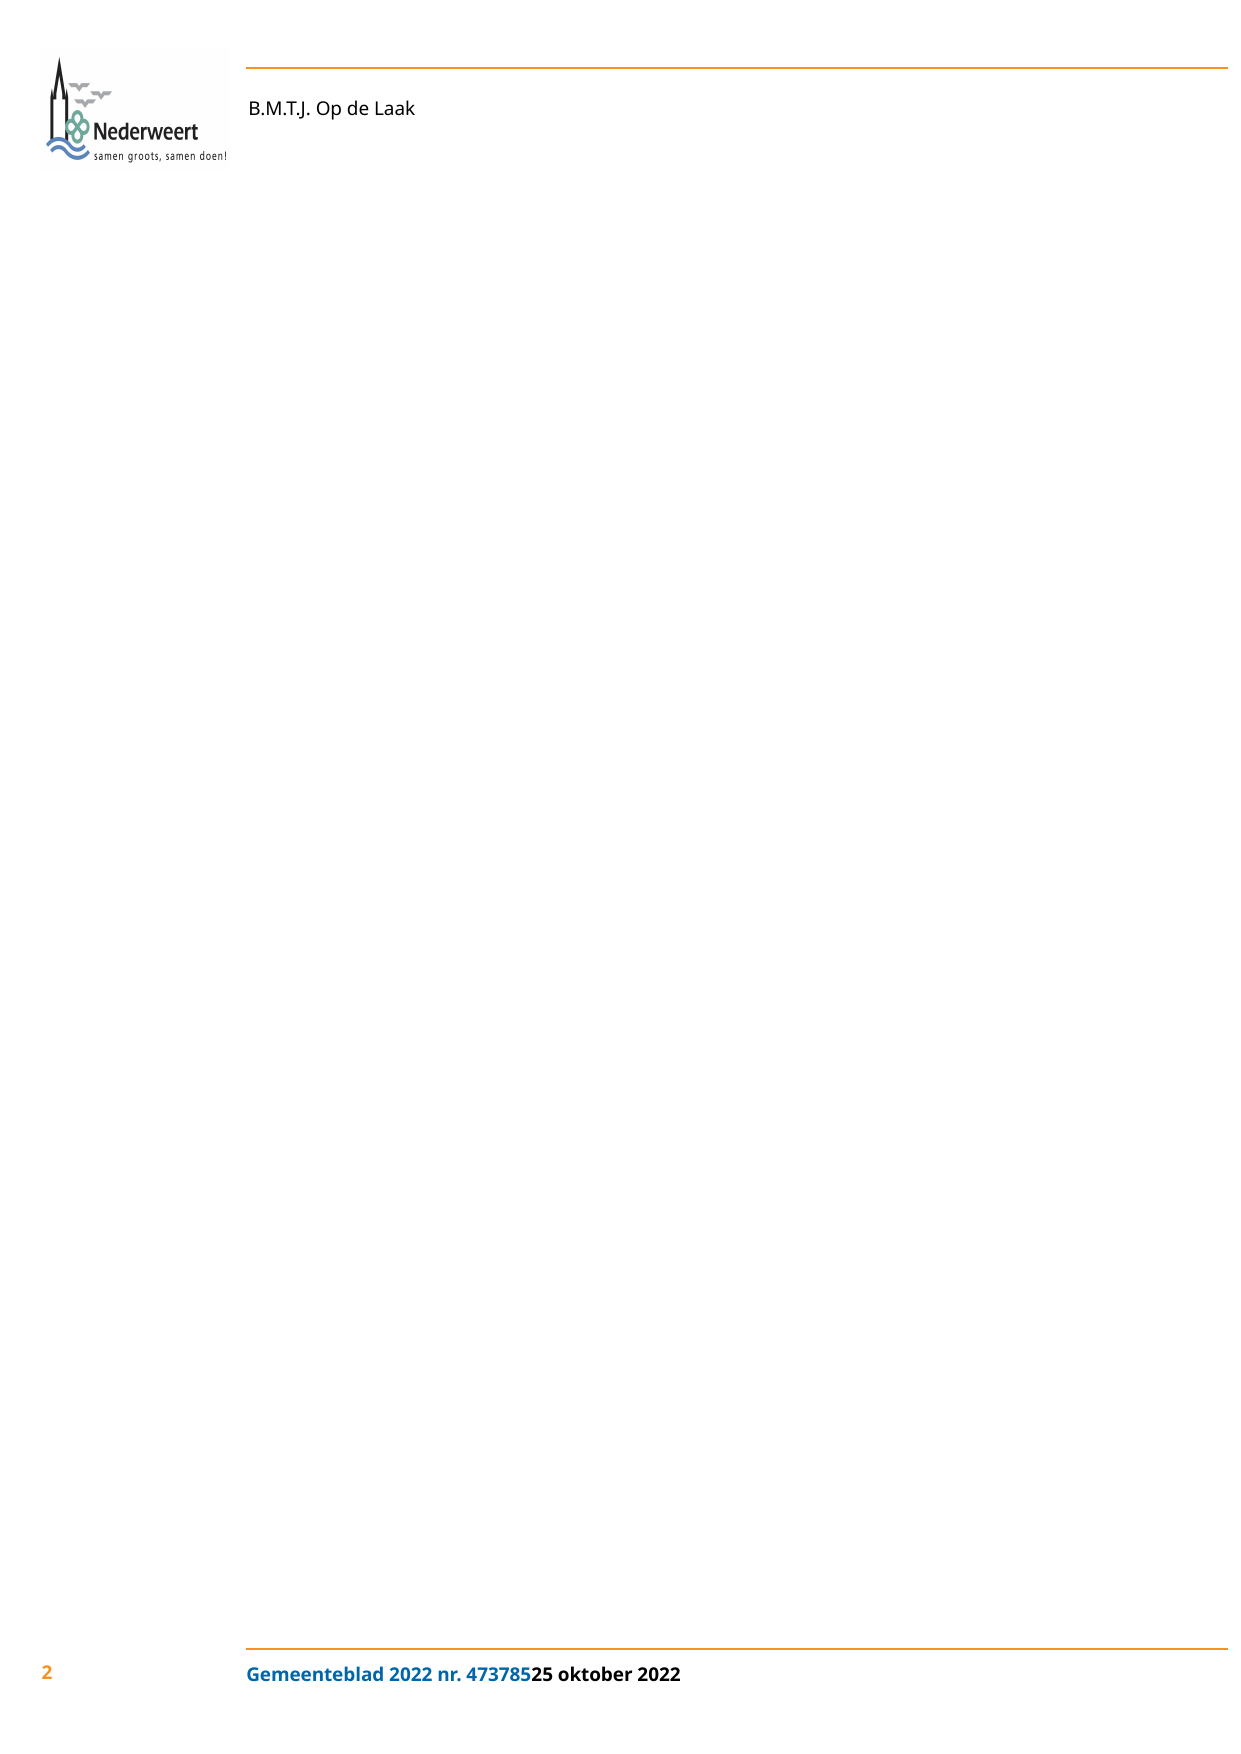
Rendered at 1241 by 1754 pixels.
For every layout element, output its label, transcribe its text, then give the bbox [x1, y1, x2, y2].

text B.M.T.J. Op de Laak [248, 95, 1152, 121]
picture [41, 47, 231, 172]
